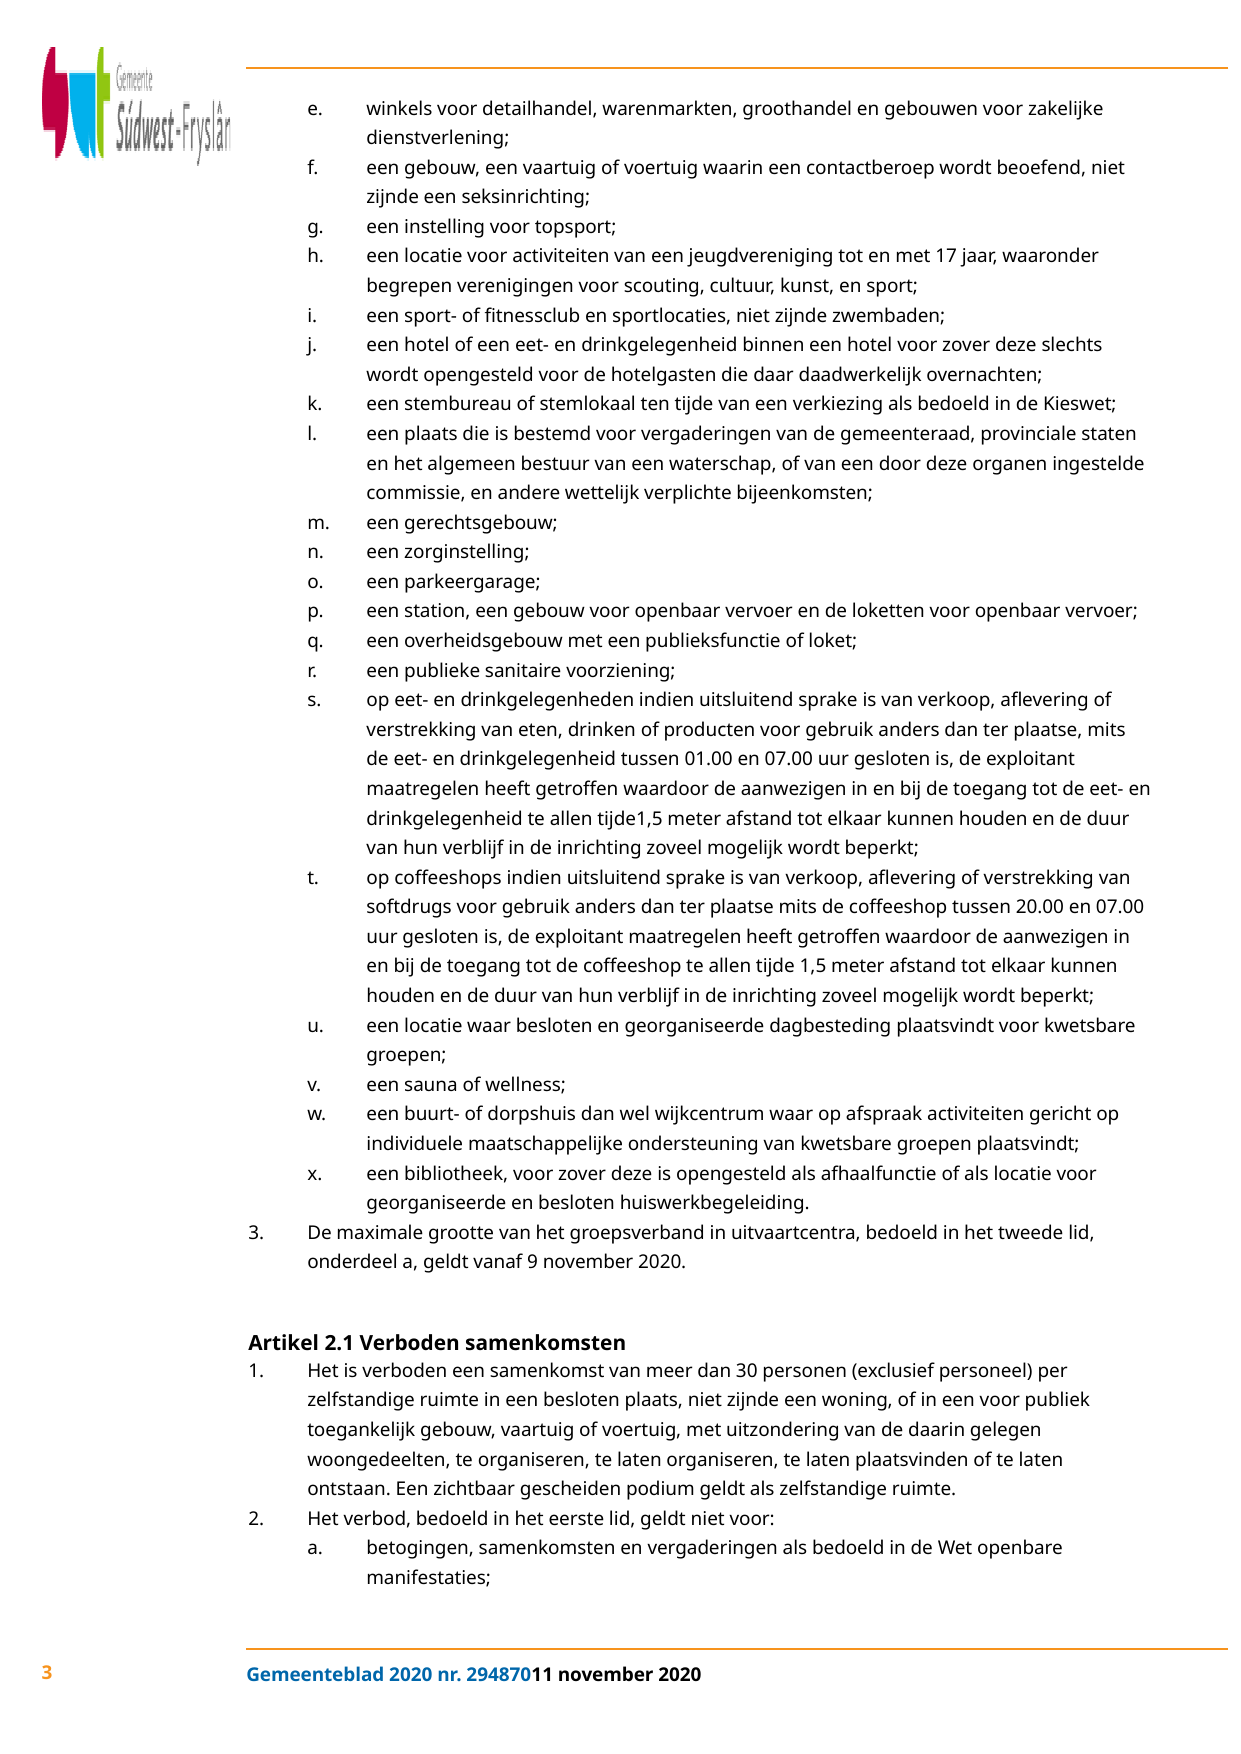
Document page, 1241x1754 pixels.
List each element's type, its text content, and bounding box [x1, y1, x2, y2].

list Het is verboden een samenkomst van meer dan 30 personen (exclusief personeel) per zelfstandige ruimte in een besloten plaats, niet zijnde een woning, of in een voor publiek toegankelijk gebouw, vaartuig of voertuig, met uitzondering van de daarin gelegen woongedeelten, te organiseren, te laten organiseren, te laten plaatsvinden of te laten ontstaan. Een zichtbaar gescheiden podium geldt als zelfstandige ruimte. [248, 1357, 1152, 1501]
list een buurt- of dorpshuis dan wel wijkcentrum waar op afspraak activiteiten gericht op individuele maatschappelijke ondersteuning van kwetsbare groepen plaatsvindt; [307, 1101, 1152, 1156]
list een overheidsgebouw met een publieksfunctie of loket; [307, 627, 1152, 653]
picture [41, 47, 231, 172]
list op coffeeshops indien uitsluitend sprake is van verkoop, aflevering of verstrekking van softdrugs voor gebruik anders dan ter plaatse mits de coffeeshop tussen 20.00 en 07.00 uur gesloten is, de exploitant maatregelen heeft getroffen waardoor de aanwezigen in en bij de toegang tot de coffeeshop te allen tijde 1,5 meter afstand tot elkaar kunnen houden en de duur van hun verblijf in de inrichting zoveel mogelijk wordt beperkt; [307, 864, 1152, 1008]
list een instelling voor topsport; [307, 213, 1152, 239]
list op eet- en drinkgelegenheden indien uitsluitend sprake is van verkoop, aflevering of verstrekking van eten, drinken of producten voor gebruik anders dan ter plaatse, mits de eet- en drinkgelegenheid tussen 01.00 en 07.00 uur gesloten is, de exploitant maatregelen heeft getroffen waardoor de aanwezigen in en bij de toegang tot de eet- en drinkgelegenheid te allen tijde1,5 meter afstand tot elkaar kunnen houden en de duur van hun verblijf in de inrichting zoveel mogelijk wordt beperkt; [307, 686, 1152, 860]
list een gebouw, een vaartuig of voertuig waarin een contactberoep wordt beoefend, niet zijnde een seksinrichting; [307, 154, 1152, 209]
list een plaats die is bestemd voor vergaderingen van de gemeenteraad, provinciale staten en het algemeen bestuur van een waterschap, of van een door deze organen ingestelde commissie, en andere wettelijk verplichte bijeenkomsten; [307, 420, 1152, 505]
list een zorginstelling; [307, 538, 1152, 564]
list een hotel of een eet- en drinkgelegenheid binnen een hotel voor zover deze slechts wordt opengesteld voor de hotelgasten die daar daadwerkelijk overnachten; [307, 331, 1152, 387]
list een parkeergarage; [307, 568, 1152, 594]
list De maximale grootte van het groepsverband in uitvaartcentra, bedoeld in het tweede lid, onderdeel a, geldt vanaf 9 november 2020. [248, 1219, 1152, 1274]
list een bibliotheek, voor zover deze is opengesteld als afhaalfunctie of als locatie voor georganiseerde en besloten huiswerkbegeleiding. [307, 1160, 1152, 1215]
list een sauna of wellness; [307, 1071, 1152, 1097]
list betogingen, samenkomsten en vergaderingen als bedoeld in de Wet openbare manifestaties; [307, 1534, 1152, 1590]
list een station, een gebouw voor openbaar vervoer en de loketten voor openbaar vervoer; [307, 598, 1152, 623]
text Artikel 2.1 Verboden samenkomsten [248, 1328, 1152, 1357]
list een gerechtsgebouw; [307, 509, 1152, 535]
list een stembureau of stemlokaal ten tijde van een verkiezing als bedoeld in de Kieswet; [307, 391, 1152, 416]
list Het verbod, bedoeld in het eerste lid, geldt niet voor: [248, 1505, 1152, 1531]
list een publieke sanitaire voorziening; [307, 657, 1152, 683]
list een sport- of fitnessclub en sportlocaties, niet zijnde zwembaden; [307, 302, 1152, 328]
list een locatie waar besloten en georganiseerde dagbesteding plaatsvindt voor kwetsbare groepen; [307, 1012, 1152, 1067]
list een locatie voor activiteiten van een jeugdvereniging tot en met 17 jaar, waaronder begrepen verenigingen voor scouting, cultuur, kunst, en sport; [307, 243, 1152, 298]
list winkels voor detailhandel, warenmarkten, groothandel en gebouwen voor zakelijke dienstverlening; [307, 95, 1152, 150]
